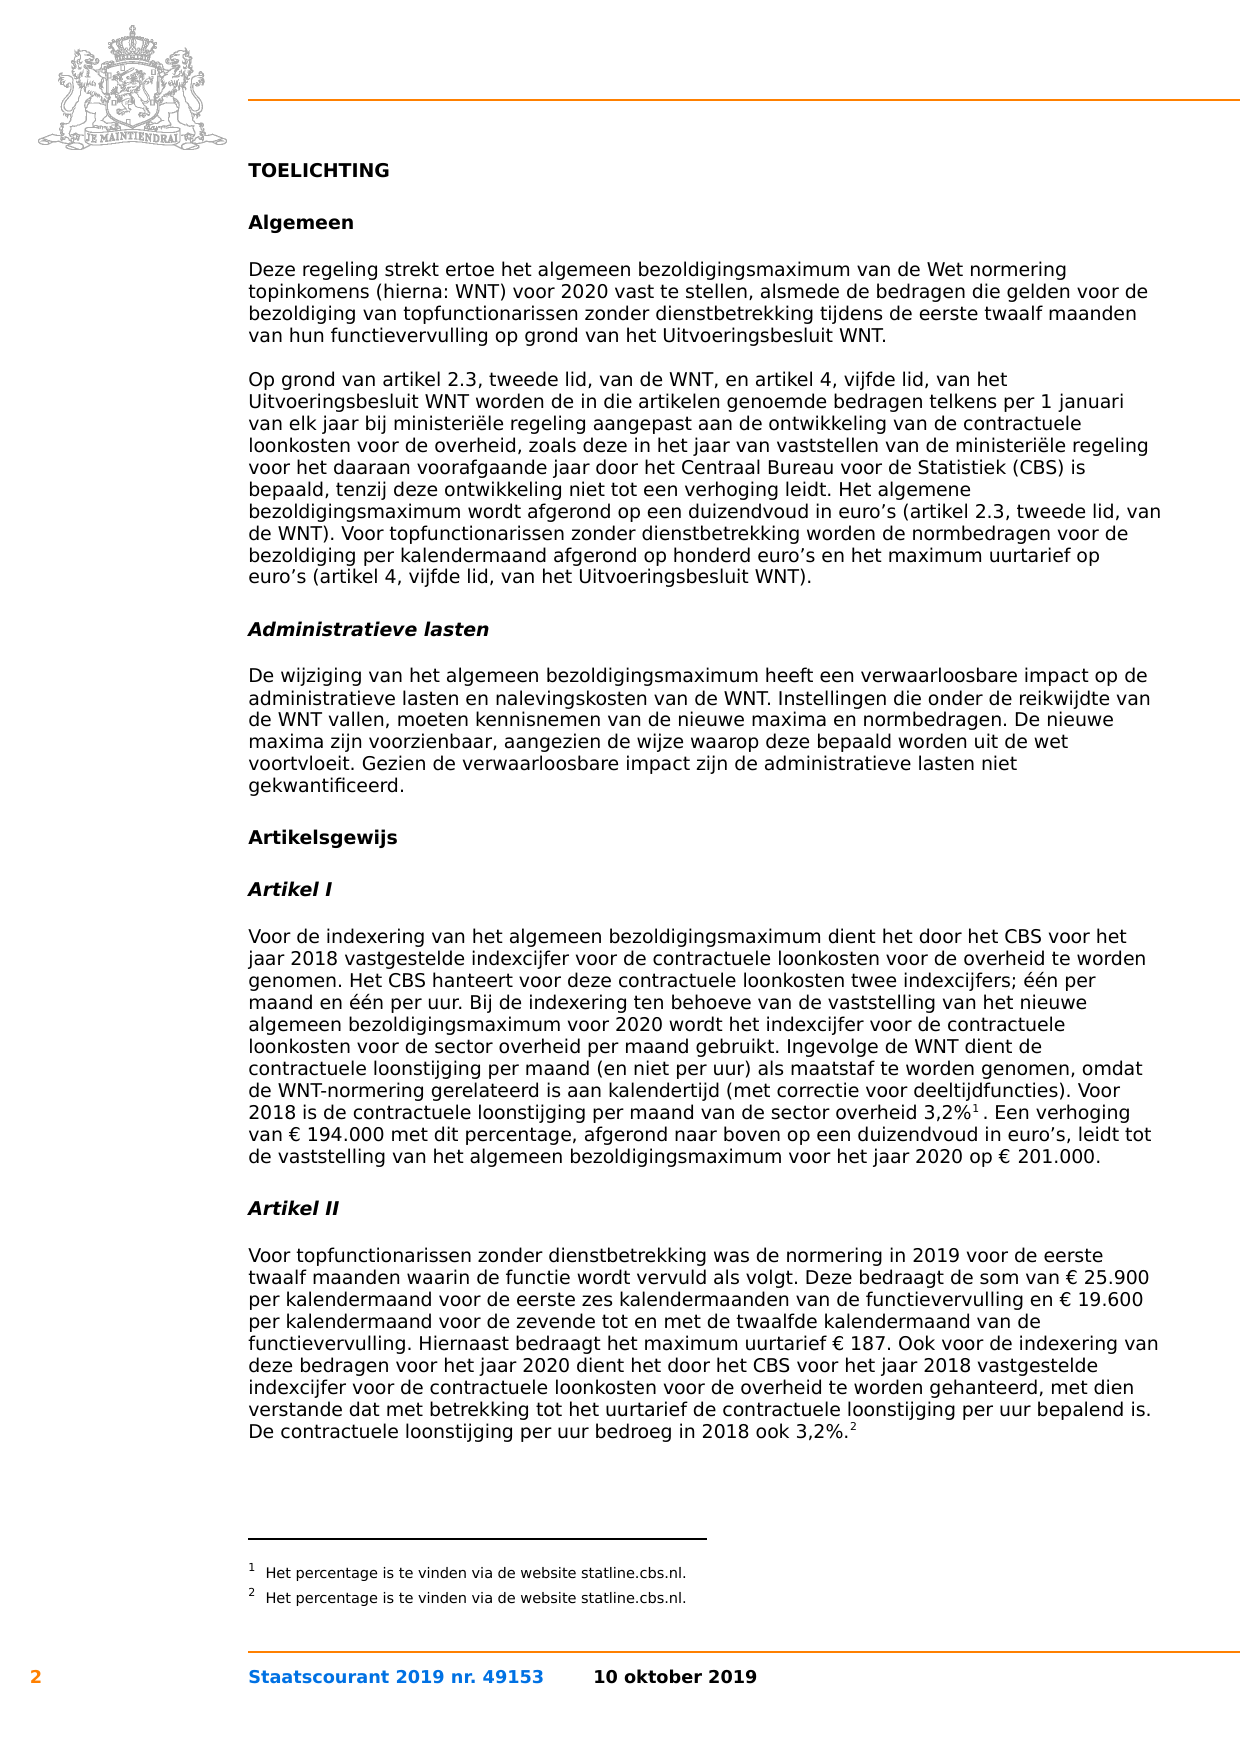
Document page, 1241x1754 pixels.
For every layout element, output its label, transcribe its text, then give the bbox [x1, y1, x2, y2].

subtitle TOELICHTING [248, 160, 1163, 182]
subtitle Artikelsgewijs [248, 827, 1163, 849]
text De wijziging van het algemeen bezoldigingsmaximum heeft een verwaarloosbare impact op de administratieve lasten en nalevingskosten van de WNT. Instellingen die onder de reikwijdte van de WNT vallen, moeten kennisnemen van de nieuwe maxima en normbedragen. De nieuwe maxima zijn voorzienbaar, aangezien de wijze waarop deze bepaald worden uit de wet voortvloeit. Gezien de verwaarloosbare impact zijn de administratieve lasten niet gekwantificeerd. [248, 665, 1163, 797]
text Voor de indexering van het algemeen bezoldigingsmaximum dient het door het CBS voor het jaar 2018 vastgestelde indexcijfer voor de contractuele loonkosten voor de overheid te worden genomen. Het CBS hanteert voor deze contractuele loonkosten twee indexcijfers; één per maand en één per uur. Bij de indexering ten behoeve van de vaststelling van het nieuwe algemeen bezoldigingsmaximum voor 2020 wordt het indexcijfer voor de contractuele loonkosten voor de sector overheid per maand gebruikt. Ingevolge de WNT dient de contractuele loonstijging per maand (en niet per uur) als maatstaf te worden genomen, omdat de WNT-normering gerelateerd is aan kalendertijd (met correctie voor deeltijdfuncties). Voor 2018 is de contractuele loonstijging per maand van de sector overheid 3,2%. Een verhoging van € 194.000 met dit percentage, afgerond naar boven op een duizendvoud in euro’s, leidt tot de vaststelling van het algemeen bezoldigingsmaximum voor het jaar 2020 op € 201.000. [248, 926, 1163, 1168]
subtitle Artikel II [248, 1198, 1163, 1220]
text Op grond van artikel 2.3, tweede lid, van de WNT, en artikel 4, vijfde lid, van het Uitvoeringsbesluit WNT worden de in die artikelen genoemde bedragen telkens per 1 januari van elk jaar bij ministeriële regeling aangepast aan de ontwikkeling van de contractuele loonkosten voor de overheid, zoals deze in het jaar van vaststellen van de ministeriële regeling voor het daaraan voorafgaande jaar door het Centraal Bureau voor de Statistiek (CBS) is bepaald, tenzij deze ontwikkeling niet tot een verhoging leidt. Het algemene bezoldigingsmaximum wordt afgerond op een duizendvoud in euro’s (artikel 2.3, tweede lid, van de WNT). Voor topfunctionarissen zonder dienstbetrekking worden de normbedragen voor de bezoldiging per kalendermaand afgerond op honderd euro’s en het maximum uurtarief op euro’s (artikel 4, vijfde lid, van het Uitvoeringsbesluit WNT). [248, 369, 1163, 588]
text Het percentage is te vinden via de website statline.cbs.nl. [248, 1586, 1163, 1608]
subtitle Artikel I [248, 879, 1163, 901]
text Het percentage is te vinden via de website statline.cbs.nl. [248, 1561, 1163, 1583]
picture [38, 25, 227, 150]
text Voor topfunctionarissen zonder dienstbetrekking was de normering in 2019 voor de eerste twaalf maanden waarin de functie wordt vervuld als volgt. Deze bedraagt de som van € 25.900 per kalendermaand voor de eerste zes kalendermaanden van de functievervulling en € 19.600 per kalendermaand voor de zevende tot en met de twaalfde kalendermaand van de functievervulling. Hiernaast bedraagt het maximum uurtarief € 187. Ook voor de indexering van deze bedragen voor het jaar 2020 dient het door het CBS voor het jaar 2018 vastgestelde indexcijfer voor de contractuele loonkosten voor de overheid te worden gehanteerd, met dien verstande dat met betrekking tot het uurtarief de contractuele loonstijging per uur bepalend is. De contractuele loonstijging per uur bedroeg in 2018 ook 3,2%. [248, 1245, 1163, 1443]
subtitle Algemeen [248, 212, 1163, 234]
subtitle Administratieve lasten [248, 618, 1163, 640]
text Deze regeling strekt ertoe het algemeen bezoldigingsmaximum van de Wet normering topinkomens (hierna: WNT) voor 2020 vast te stellen, alsmede de bedragen die gelden voor de bezoldiging van topfunctionarissen zonder dienstbetrekking tijdens de eerste twaalf maanden van hun functievervulling op grond van het Uitvoeringsbesluit WNT. [248, 259, 1163, 347]
